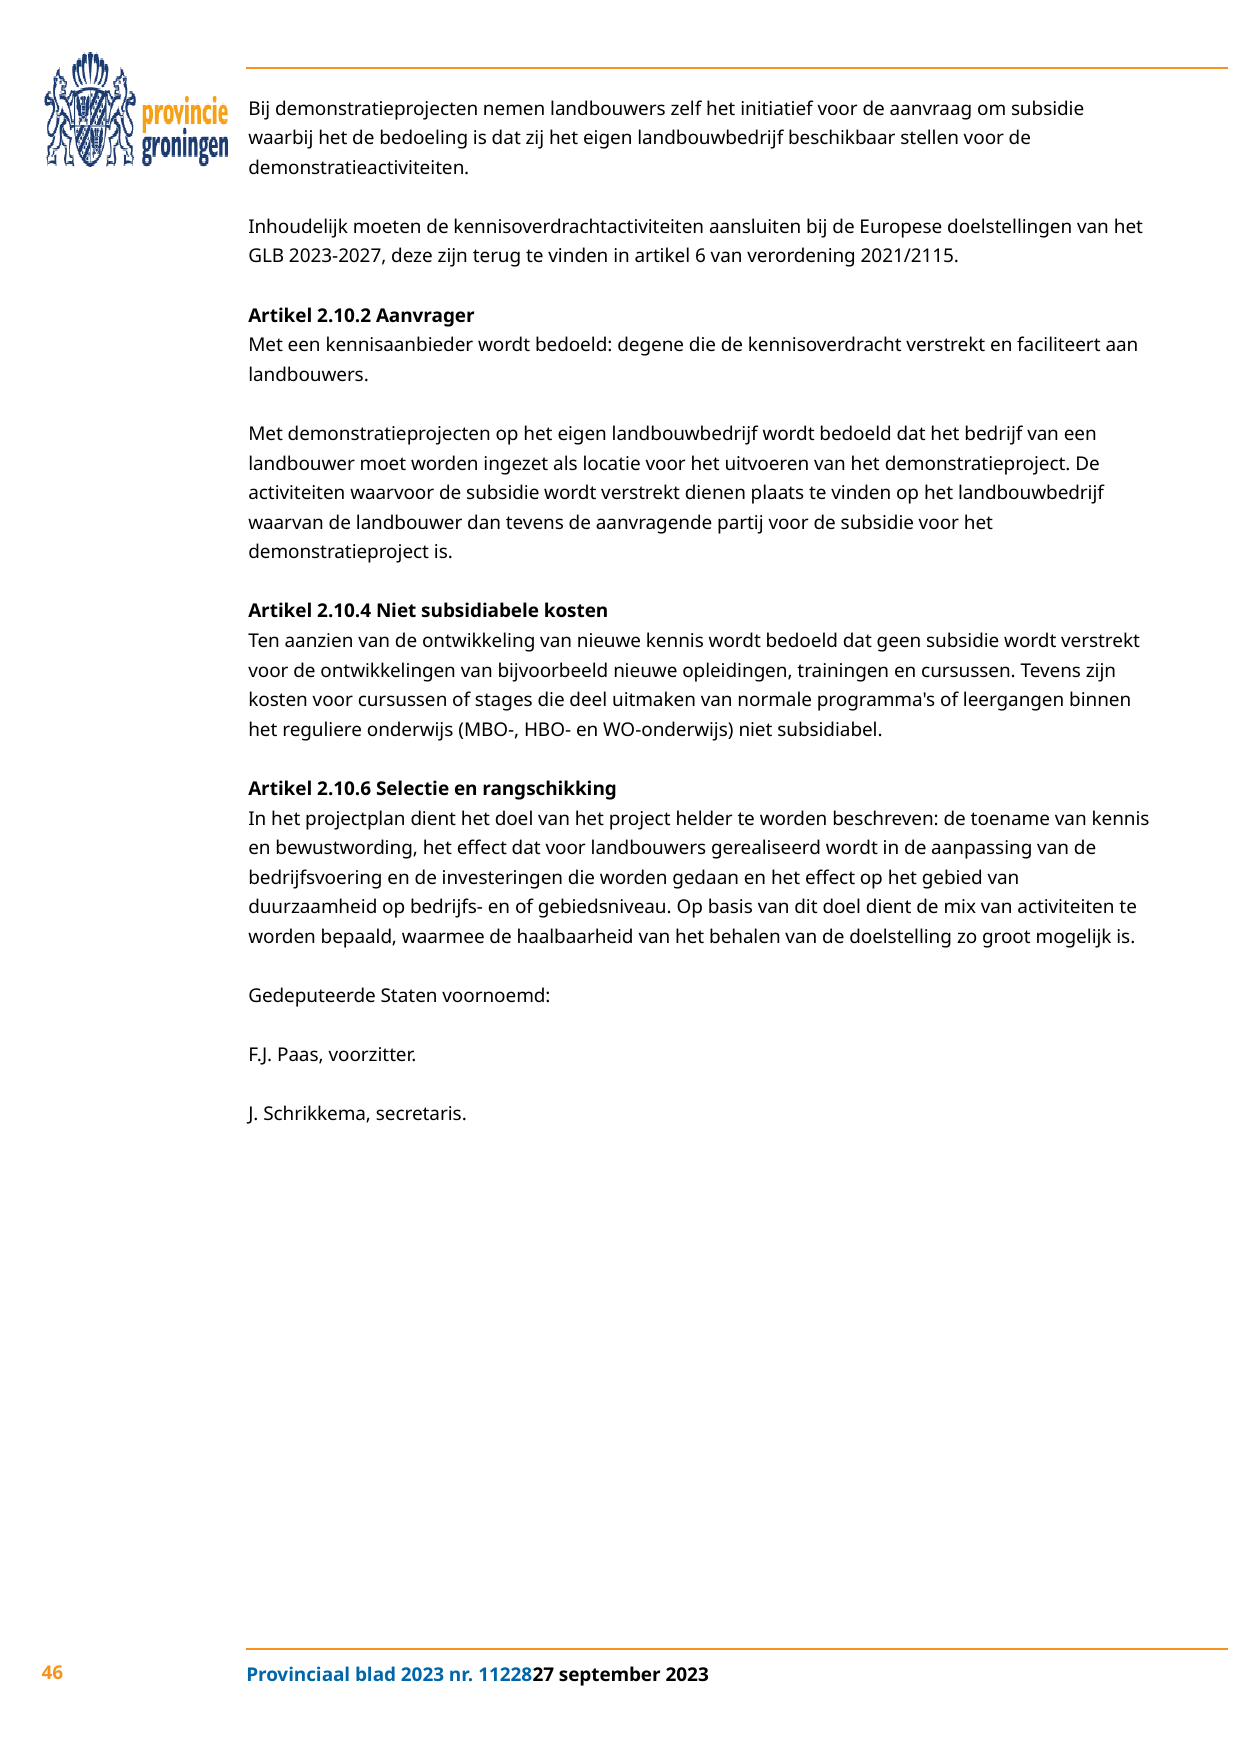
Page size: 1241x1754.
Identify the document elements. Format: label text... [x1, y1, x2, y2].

picture [41, 47, 231, 172]
text Met demonstratieprojecten op het eigen landbouwbedrijf wordt bedoeld dat het bedrijf van een landbouwer moet worden ingezet als locatie voor het uitvoeren van het demonstratieproject. De activiteiten waarvoor de subsidie wordt verstrekt dienen plaats te vinden op het landbouwbedrijf waarvan de landbouwer dan tevens de aanvragende partij voor de subsidie voor het demonstratieproject is. [248, 420, 1152, 564]
text Bij demonstratieprojecten nemen landbouwers zelf het initiatief voor de aanvraag om subsidie waarbij het de bedoeling is dat zij het eigen landbouwbedrijf beschikbaar stellen voor de demonstratieactiviteiten. [248, 95, 1152, 180]
text Artikel 2.10.6 Selectie en rangschikking [248, 775, 1152, 801]
text Artikel 2.10.2 Aanvrager [248, 302, 1152, 328]
text J. Schrikkema, secretaris. [248, 1101, 1152, 1126]
text Ten aanzien van de ontwikkeling van nieuwe kennis wordt bedoeld dat geen subsidie wordt verstrekt voor de ontwikkelingen van bijvoorbeeld nieuwe opleidingen, trainingen en cursussen. Tevens zijn kosten voor cursussen of stages die deel uitmaken van normale programma's of leergangen binnen het reguliere onderwijs (MBO-, HBO- en WO-onderwijs) niet subsidiabel. [248, 627, 1152, 742]
text Gedeputeerde Staten voornoemd: [248, 982, 1152, 1008]
text Met een kennisaanbieder wordt bedoeld: degene die de kennisoverdracht verstrekt en faciliteert aan landbouwers. [248, 331, 1152, 387]
text Inhoudelijk moeten de kennisoverdrachtactiviteiten aansluiten bij de Europese doelstellingen van het GLB 2023-2027, deze zijn terug te vinden in artikel 6 van verordening 2021/2115. [248, 213, 1152, 268]
text Artikel 2.10.4 Niet subsidiabele kosten [248, 598, 1152, 623]
text In het projectplan dient het doel van het project helder te worden beschreven: de toename van kennis en bewustwording, het effect dat voor landbouwers gerealiseerd wordt in de aanpassing van de bedrijfsvoering en de investeringen die worden gedaan en het effect op het gebied van duurzaamheid op bedrijfs- en of gebiedsniveau. Op basis van dit doel dient de mix van activiteiten te worden bepaald, waarmee de haalbaarheid van het behalen van de doelstelling zo groot mogelijk is. [248, 805, 1152, 949]
text F.J. Paas, voorzitter. [248, 1041, 1152, 1067]
